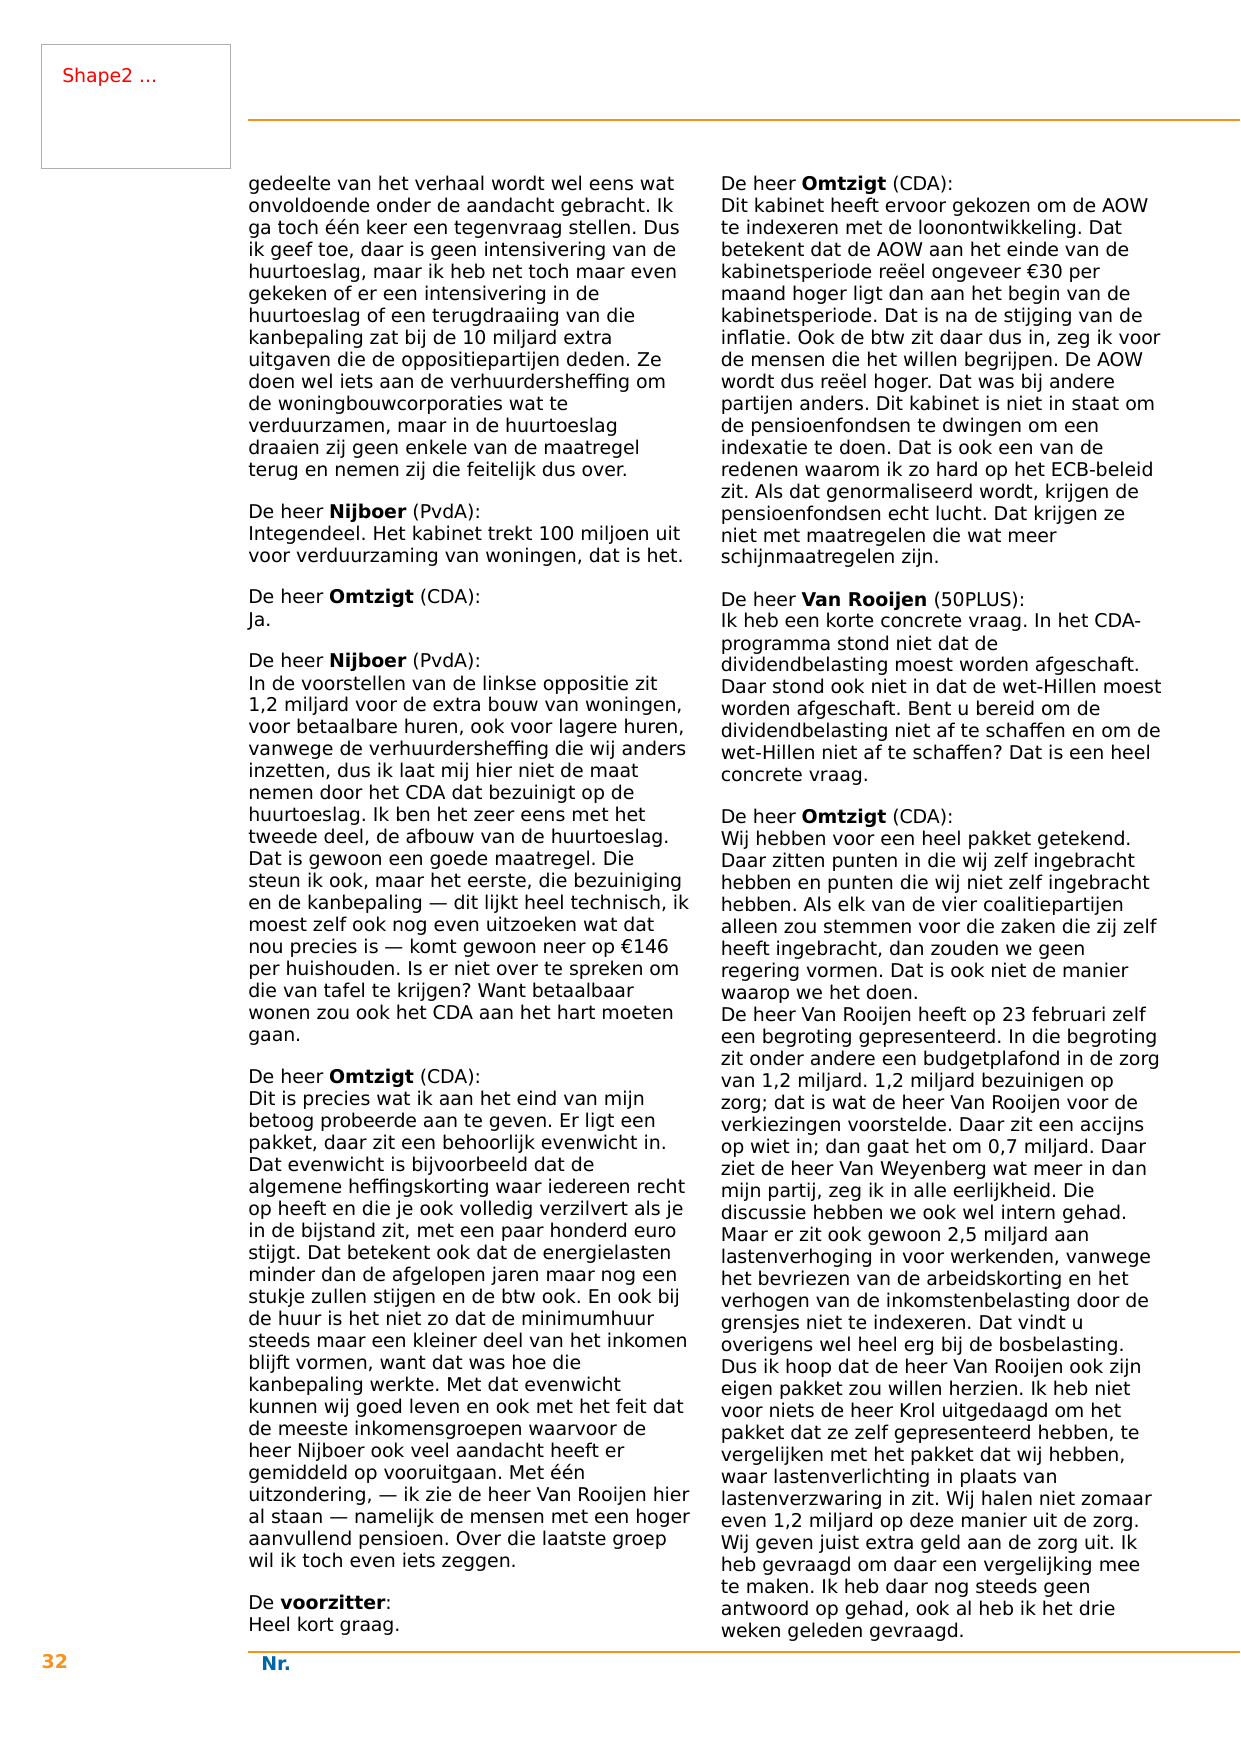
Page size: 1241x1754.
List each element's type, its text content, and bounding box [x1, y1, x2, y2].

text De heer Nijboer (PvdA): [248, 650, 691, 672]
text Dit kabinet heeft ervoor gekozen om de AOW te indexeren met de loonontwikkeling. Dat betekent dat de AOW aan het einde van de kabinetsperiode reëel ongeveer €30 per maand hoger ligt dan aan het begin van de kabinetsperiode. Dat is na de stijging van de inflatie. Ook de btw zit daar dus in, zeg ik voor de mensen die het willen begrijpen. De AOW wordt dus reëel hoger. Dat was bij andere partijen anders. Dit kabinet is niet in staat om de pensioenfondsen te dwingen om een indexatie te doen. Dat is ook een van de redenen waarom ik zo hard op het ECB-beleid zit. Als dat genormaliseerd wordt, krijgen de pensioenfondsen echt lucht. Dat krijgen ze niet met maatregelen die wat meer schijnmaatregelen zijn. [721, 195, 1163, 568]
text De heer Omtzigt (CDA): [248, 1066, 691, 1088]
text Wij hebben voor een heel pakket getekend. Daar zitten punten in die wij zelf ingebracht hebben en punten die wij niet zelf ingebracht hebben. Als elk van de vier coalitiepartijen alleen zou stemmen voor die zaken die zij zelf heeft ingebracht, dan zouden we geen regering vormen. Dat is ook niet de manier waarop we het doen. [721, 828, 1163, 1004]
text De heer Omtzigt (CDA): [248, 586, 691, 608]
text Dit is precies wat ik aan het eind van mijn betoog probeerde aan te geven. Er ligt een pakket, daar zit een behoorlijk evenwicht in. Dat evenwicht is bijvoorbeeld dat de algemene heffingskorting waar iedereen recht op heeft en die je ook volledig verzilvert als je in de bijstand zit, met een paar honderd euro stijgt. Dat betekent ook dat de energielasten minder dan de afgelopen jaren maar nog een stukje zullen stijgen en de btw ook. En ook bij de huur is het niet zo dat de minimumhuur steeds maar een kleiner deel van het inkomen blijft vormen, want dat was hoe die kanbepaling werkte. Met dat evenwicht kunnen wij goed leven en ook met het feit dat de meeste inkomensgroepen waarvoor de heer Nijboer ook veel aandacht heeft er gemiddeld op vooruitgaan. Met één uitzondering, — ik zie de heer Van Rooijen hier al staan — namelijk de mensen met een hoger aanvullend pensioen. Over die laatste groep wil ik toch even iets zeggen. [248, 1088, 691, 1572]
text De heer Van Rooijen heeft op 23 februari zelf een begroting gepresenteerd. In die begroting zit onder andere een budgetplafond in de zorg van 1,2 miljard. 1,2 miljard bezuinigen op zorg; dat is wat de heer Van Rooijen voor de verkiezingen voorstelde. Daar zit een accijns op wiet in; dan gaat het om 0,7 miljard. Daar ziet de heer Van Weyenberg wat meer in dan mijn partij, zeg ik in alle eerlijkheid. Die discussie hebben we ook wel intern gehad. Maar er zit ook gewoon 2,5 miljard aan lastenverhoging in voor werkenden, vanwege het bevriezen van de arbeidskorting en het verhogen van de inkomstenbelasting door de grensjes niet te indexeren. Dat vindt u overigens wel heel erg bij de bosbelasting. Dus ik hoop dat de heer Van Rooijen ook zijn eigen pakket zou willen herzien. Ik heb niet voor niets de heer Krol uitgedaagd om het pakket dat ze zelf gepresenteerd hebben, te vergelijken met het pakket dat wij hebben, waar lastenverlichting in plaats van lastenverzwaring in zit. Wij halen niet zomaar even 1,2 miljard op deze manier uit de zorg. Wij geven juist extra geld aan de zorg uit. Ik heb gevraagd om daar een vergelijking mee te maken. Ik heb daar nog steeds geen antwoord op gehad, ook al heb ik het drie weken geleden gevraagd. [721, 1004, 1163, 1641]
text Integendeel. Het kabinet trekt 100 miljoen uit voor verduurzaming van woningen, dat is het. [248, 522, 691, 566]
text Ik heb een korte concrete vraag. In het CDA-programma stond niet dat de dividendbelasting moest worden afgeschaft. Daar stond ook niet in dat de wet-Hillen moest worden afgeschaft. Bent u bereid om de dividendbelasting niet af te schaffen en om de wet-Hillen niet af te schaffen? Dat is een heel concrete vraag. [721, 610, 1163, 786]
text De heer Van Rooijen (50PLUS): [721, 588, 1163, 610]
text In de voorstellen van de linkse oppositie zit 1,2 miljard voor de extra bouw van woningen, voor betaalbare huren, ook voor lagere huren, vanwege de verhuurdersheffing die wij anders inzetten, dus ik laat mij hier niet de maat nemen door het CDA dat bezuinigt op de huurtoeslag. Ik ben het zeer eens met het tweede deel, de afbouw van de huurtoeslag. Dat is gewoon een goede maatregel. Die steun ik ook, maar het eerste, die bezuiniging en de kanbepaling — dit lijkt heel technisch, ik moest zelf ook nog even uitzoeken wat dat nou precies is — komt gewoon neer op €146 per huishouden. Is er niet over te spreken om die van tafel te krijgen? Want betaalbaar wonen zou ook het CDA aan het hart moeten gaan. [248, 672, 691, 1046]
text Heel kort graag. [248, 1613, 691, 1636]
text De voorzitter: [248, 1592, 691, 1613]
text De heer Nijboer (PvdA): [248, 501, 691, 522]
text De heer Omtzigt (CDA): [721, 806, 1163, 828]
text De heer Omtzigt (CDA): [721, 173, 1163, 195]
text gedeelte van het verhaal wordt wel eens wat onvoldoende onder de aandacht gebracht. Ik ga toch één keer een tegenvraag stellen. Dus ik geef toe, daar is geen intensivering van de huurtoeslag, maar ik heb net toch maar even gekeken of er een intensivering in de huurtoeslag of een terugdraaiing van die kanbepaling zat bij de 10 miljard extra uitgaven die de oppositiepartijen deden. Ze doen wel iets aan de verhuurdersheffing om de woningbouwcorporaties wat te verduurzamen, maar in de huurtoeslag draaien zij geen enkele van de maatregel terug en nemen zij die feitelijk dus over. [248, 173, 691, 481]
text Ja. [248, 608, 691, 630]
